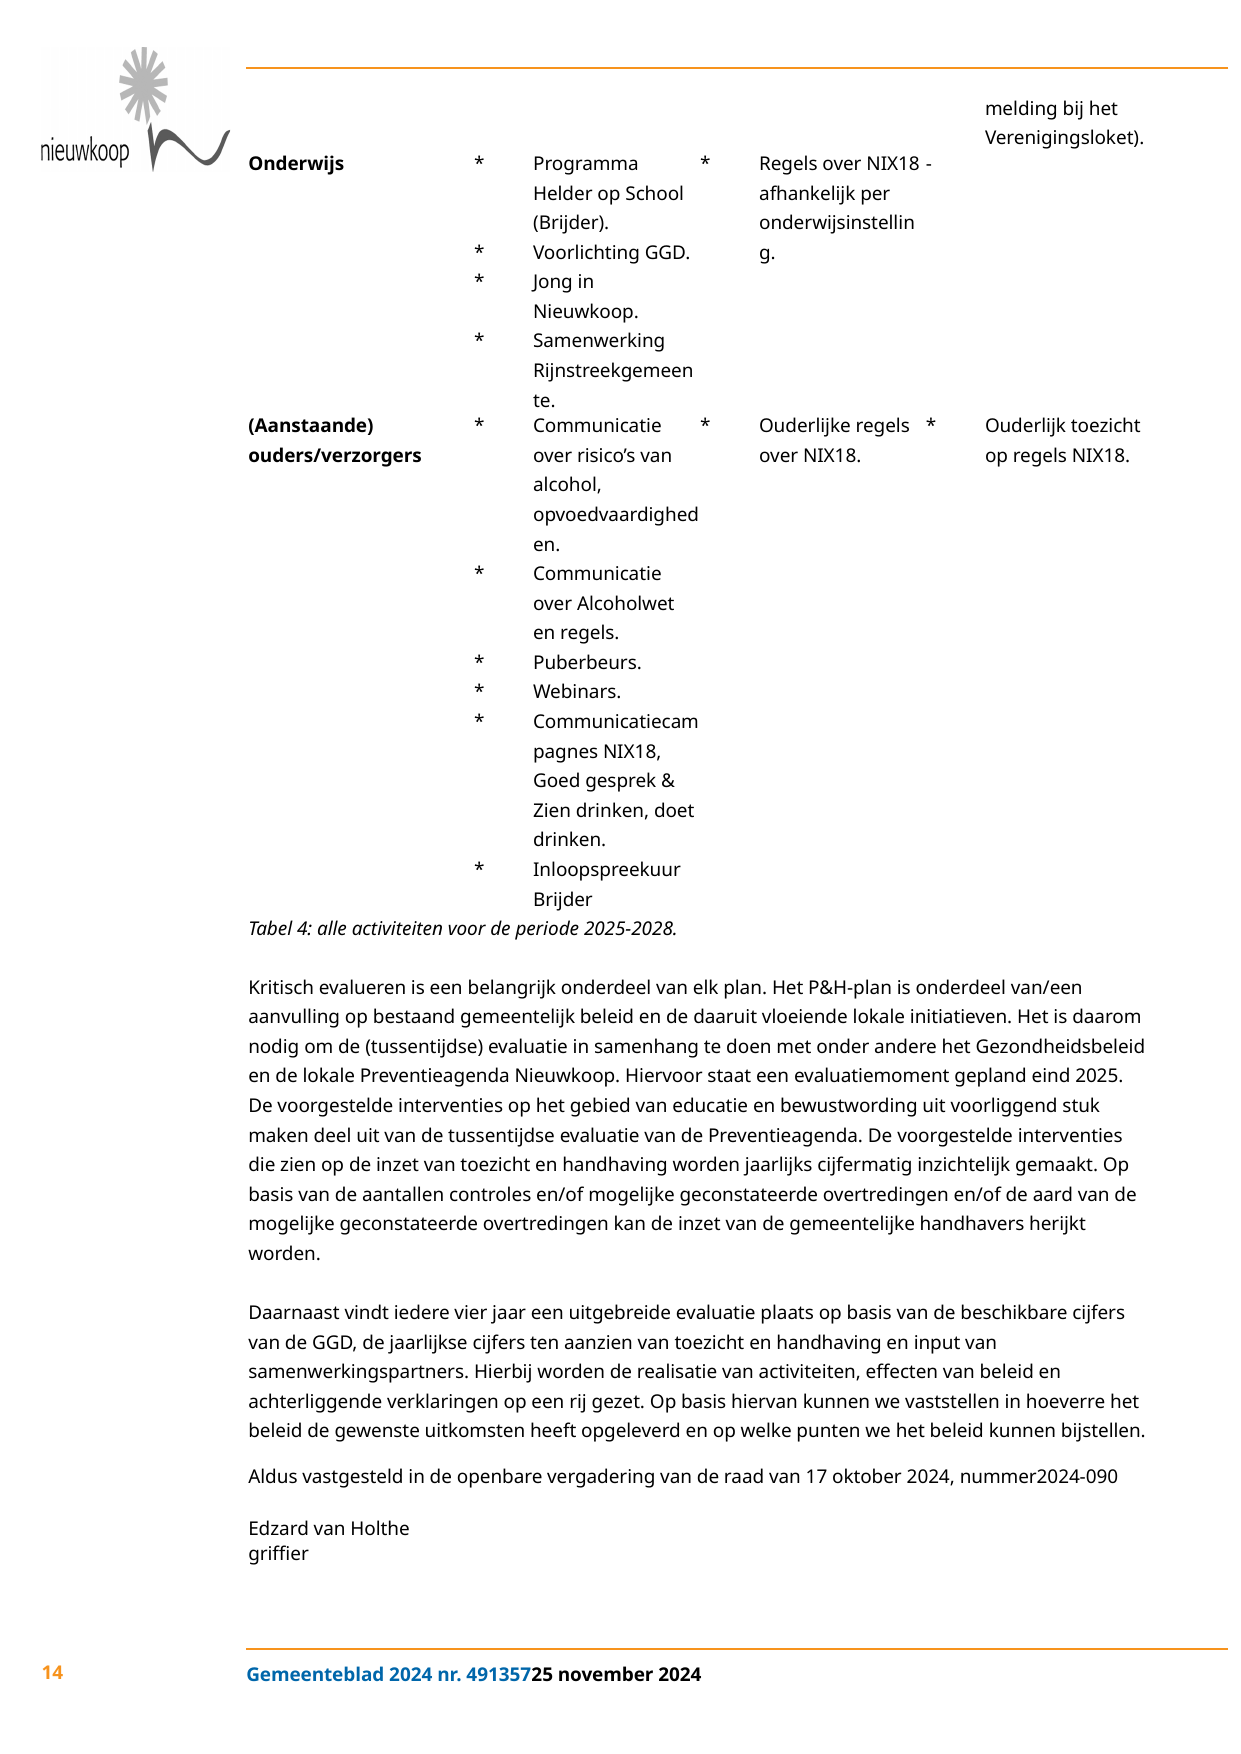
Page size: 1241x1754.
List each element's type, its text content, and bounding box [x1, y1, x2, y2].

table_cell Ouderlijke regels over NIX18. [700, 413, 926, 912]
table_cell [700, 95, 926, 150]
table_cell Onderwijs [248, 150, 474, 412]
table_cell [248, 95, 474, 150]
table_cell Ouderlijk toezicht op regels NIX18. [926, 413, 1152, 912]
table_cell - [926, 150, 1152, 412]
table_cell Programma Helder op School (Brijder). Voorlichting GGD. Jong in Nieuwkoop. Samenwerking Rijnstreekgemeente. [474, 150, 700, 412]
table_cell (Aanstaande) ouders/verzorgers [248, 413, 474, 912]
text Daarnaast vindt iedere vier jaar een uitgebreide evaluatie plaats op basis van de beschikbare cijfers van de GGD, de jaarlijkse cijfers ten aanzien van toezicht en handhaving en input van samenwerkingspartners. Hierbij worden de realisatie van activiteiten, effecten van beleid en achterliggende verklaringen op een rij gezet. Op basis hiervan kunnen we vaststellen in hoeverre het beleid de gewenste uitkomsten heeft opgeleverd en op welke punten we het beleid kunnen bijstellen. [248, 1299, 1152, 1443]
table_cell melding bij het Verenigingsloket). [926, 95, 1152, 150]
text Edzard van Holthe [248, 1515, 1152, 1541]
text griffier [248, 1541, 1152, 1566]
table_cell [474, 95, 700, 150]
text Tabel 4: alle activiteiten voor de periode 2025-2028. [248, 915, 1152, 941]
text Aldus vastgesteld in de openbare vergadering van de raad van 17 oktober 2024, nummer2024-090 [248, 1463, 1152, 1489]
table_cell Regels over NIX18 afhankelijk per onderwijsinstelling. [700, 150, 926, 412]
picture [41, 47, 231, 172]
table_cell Communicatie over risico’s van alcohol, opvoedvaardigheden. Communicatie over Alcoholwet en regels. Puberbeurs. Webinars. Communicatiecampagnes NIX18, Goed gesprek & Zien drinken, doet drinken. Inloopspreekuur Brijder [474, 413, 700, 912]
text Kritisch evalueren is een belangrijk onderdeel van elk plan. Het P&H-plan is onderdeel van/een aanvulling op bestaand gemeentelijk beleid en de daaruit vloeiende lokale initiatieven. Het is daarom nodig om de (tussentijdse) evaluatie in samenhang te doen met onder andere het Gezondheidsbeleid en de lokale Preventieagenda Nieuwkoop. Hiervoor staat een evaluatiemoment gepland eind 2025. De voorgestelde interventies op het gebied van educatie en bewustwording uit voorliggend stuk maken deel uit van de tussentijdse evaluatie van de Preventieagenda. De voorgestelde interventies die zien op de inzet van toezicht en handhaving worden jaarlijks cijfermatig inzichtelijk gemaakt. Op basis van de aantallen controles en/of mogelijke geconstateerde overtredingen en/of de aard van de mogelijke geconstateerde overtredingen kan de inzet van de gemeentelijke handhavers herijkt worden. [248, 974, 1152, 1266]
